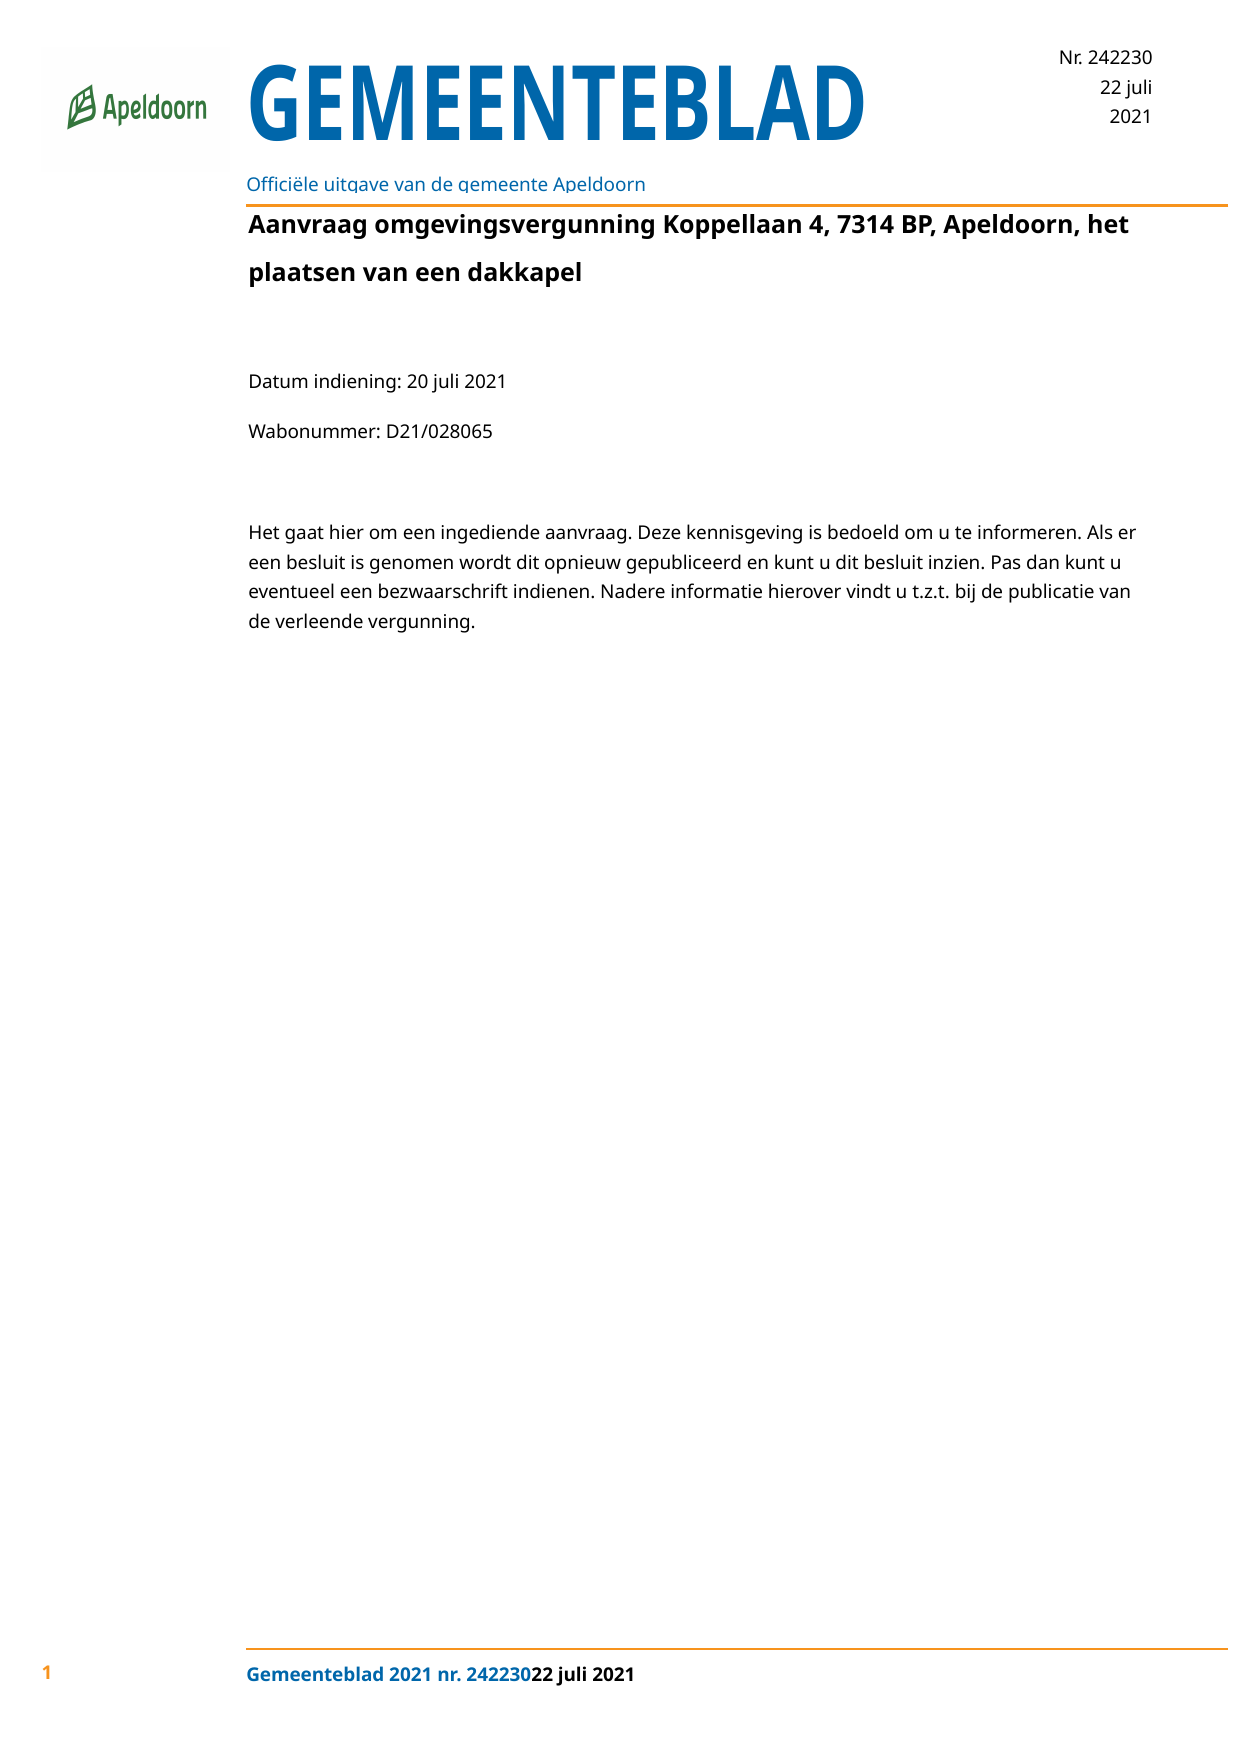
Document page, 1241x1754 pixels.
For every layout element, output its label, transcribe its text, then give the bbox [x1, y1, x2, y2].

text Het gaat hier om een ingediende aanvraag. Deze kennisgeving is bedoeld om u te informeren. Als er een besluit is genomen wordt dit opnieuw gepubliceerd en kunt u dit besluit inzien. Pas dan kunt u eventueel een bezwaarschrift indienen. Nadere informatie hierover vindt u t.z.t. bij de publicatie van de verleende vergunning. [248, 519, 1152, 634]
text Datum indiening: 20 juli 2021 [248, 368, 1152, 394]
text Aanvraag omgevingsvergunning Koppellaan 4, 7314 BP, Apeldoorn, het plaatsen van een dakkapel [248, 207, 1152, 288]
picture [41, 47, 231, 172]
text Wabonummer: D21/028065 [248, 419, 1152, 444]
